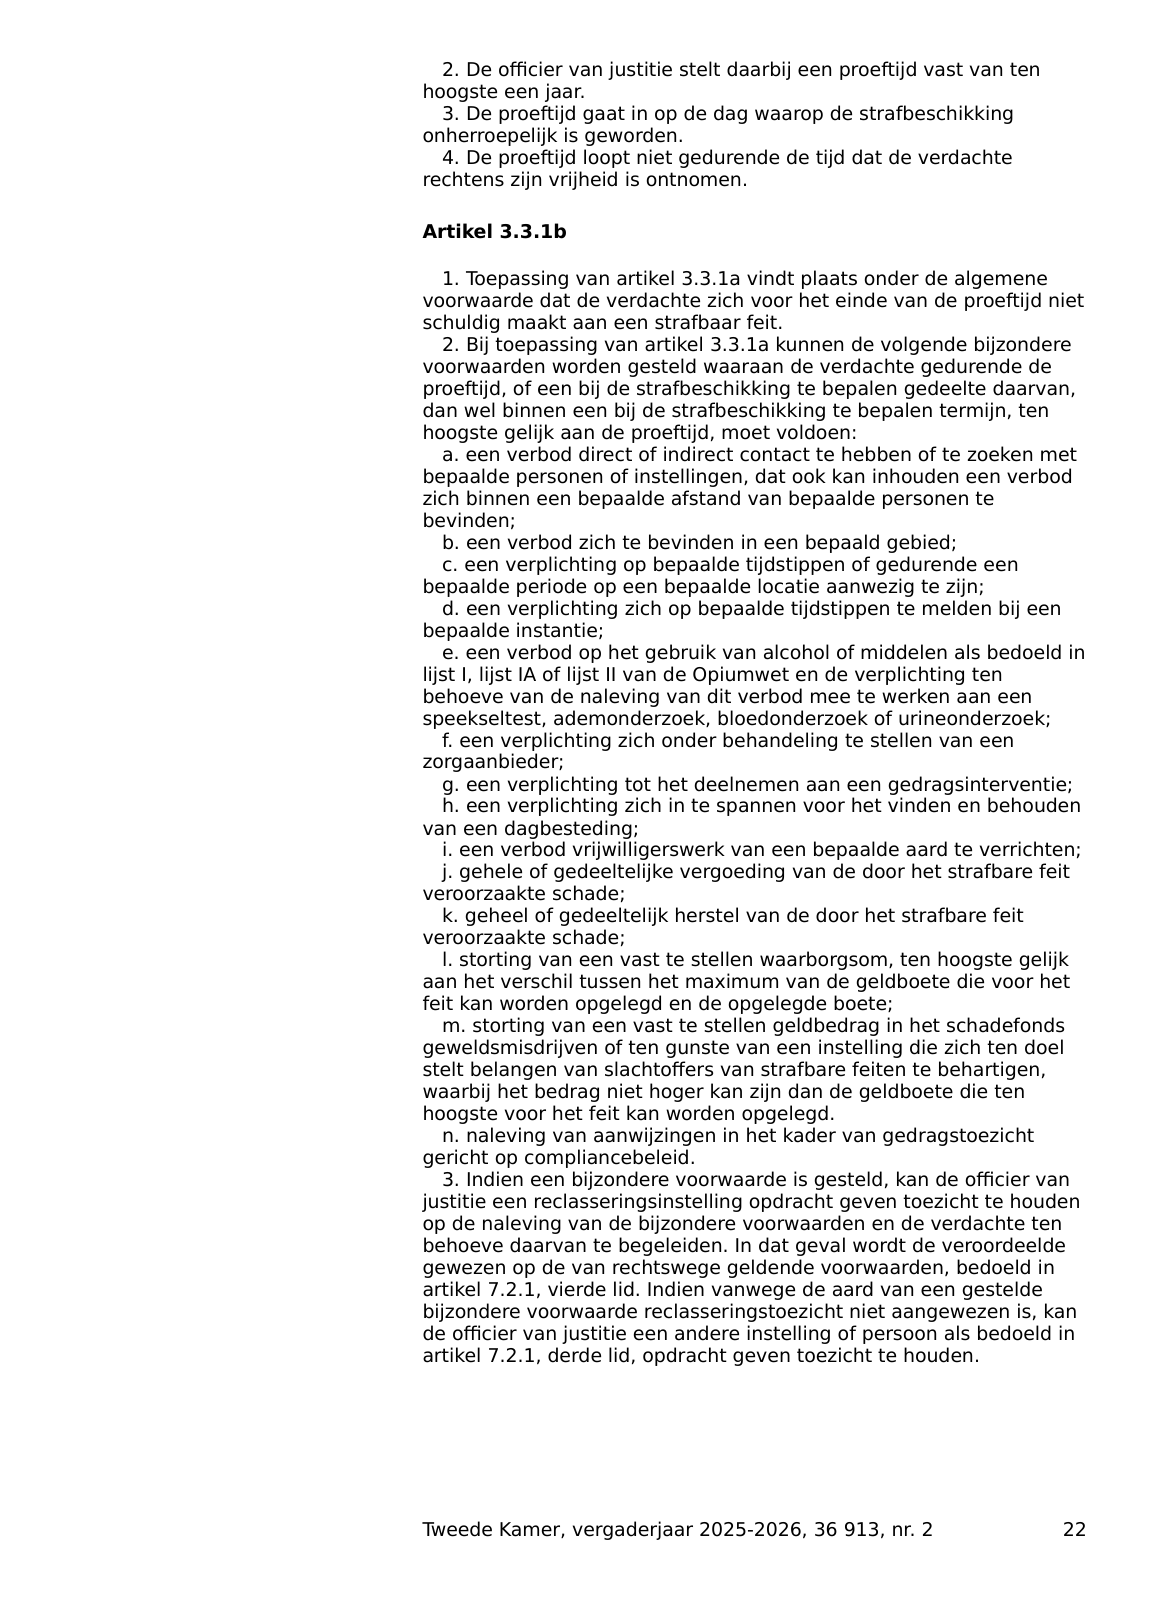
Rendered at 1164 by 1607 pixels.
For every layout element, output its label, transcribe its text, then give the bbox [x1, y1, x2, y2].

text 1. Toepassing van artikel 3.3.1a vindt plaats onder de algemene voorwaarde dat de verdachte zich voor het einde van de proeftijd niet schuldig maakt aan een strafbaar feit. [422, 268, 1087, 334]
text b. een verbod zich te bevinden in een bepaald gebied; [422, 532, 1087, 554]
text l. storting van een vast te stellen waarborgsom, ten hoogste gelijk aan het verschil tussen het maximum van de geldboete die voor het feit kan worden opgelegd en de opgelegde boete; [422, 949, 1087, 1015]
text f. een verplichting zich onder behandeling te stellen van een zorgaanbieder; [422, 729, 1087, 773]
text 3. Indien een bijzondere voorwaarde is gesteld, kan de officier van justitie een reclasseringsinstelling opdracht geven toezicht te houden op de naleving van de bijzondere voorwaarden en de verdachte ten behoeve daarvan te begeleiden. In dat geval wordt de veroordeelde gewezen op de van rechtswege geldende voorwaarden, bedoeld in artikel 7.2.1, vierde lid. Indien vanwege de aard van een gestelde bijzondere voorwaarde reclasseringstoezicht niet aangewezen is, kan de officier van justitie een andere instelling of persoon als bedoeld in artikel 7.2.1, derde lid, opdracht geven toezicht te houden. [422, 1169, 1087, 1367]
text i. een verbod vrijwilligerswerk van een bepaalde aard te verrichten; [422, 839, 1087, 861]
text d. een verplichting zich op bepaalde tijdstippen te melden bij een bepaalde instantie; [422, 598, 1087, 642]
text g. een verplichting tot het deelnemen aan een gedragsinterventie; [422, 773, 1087, 795]
text 3. De proeftijd gaat in op de dag waarop de strafbeschikking onherroepelijk is geworden. [422, 103, 1087, 147]
text c. een verplichting op bepaalde tijdstippen of gedurende een bepaalde periode op een bepaalde locatie aanwezig te zijn; [422, 554, 1087, 598]
text 2. De officier van justitie stelt daarbij een proeftijd vast van ten hoogste een jaar. [422, 59, 1087, 103]
text 4. De proeftijd loopt niet gedurende de tijd dat de verdachte rechtens zijn vrijheid is ontnomen. [422, 147, 1087, 191]
text e. een verbod op het gebruik van alcohol of middelen als bedoeld in lijst I, lijst IA of lijst II van de Opiumwet en de verplichting ten behoeve van de naleving van dit verbod mee te werken aan een speekseltest, ademonderzoek, bloedonderzoek of urineonderzoek; [422, 642, 1087, 729]
text j. gehele of gedeeltelijke vergoeding van de door het strafbare feit veroorzaakte schade; [422, 861, 1087, 905]
text h. een verplichting zich in te spannen voor het vinden en behouden van een dagbesteding; [422, 795, 1087, 839]
text n. naleving van aanwijzingen in het kader van gedragstoezicht gericht op compliancebeleid. [422, 1125, 1087, 1169]
subtitle Artikel 3.3.1b [422, 221, 1087, 243]
text a. een verbod direct of indirect contact te hebben of te zoeken met bepaalde personen of instellingen, dat ook kan inhouden een verbod zich binnen een bepaalde afstand van bepaalde personen te bevinden; [422, 444, 1087, 532]
text k. geheel of gedeeltelijk herstel van de door het strafbare feit veroorzaakte schade; [422, 905, 1087, 949]
text 2. Bij toepassing van artikel 3.3.1a kunnen de volgende bijzondere voorwaarden worden gesteld waaraan de verdachte gedurende de proeftijd, of een bij de strafbeschikking te bepalen gedeelte daarvan, dan wel binnen een bij de strafbeschikking te bepalen termijn, ten hoogste gelijk aan de proeftijd, moet voldoen: [422, 334, 1087, 444]
text m. storting van een vast te stellen geldbedrag in het schadefonds geweldsmisdrijven of ten gunste van een instelling die zich ten doel stelt belangen van slachtoffers van strafbare feiten te behartigen, waarbij het bedrag niet hoger kan zijn dan de geldboete die ten hoogste voor het feit kan worden opgelegd. [422, 1015, 1087, 1125]
